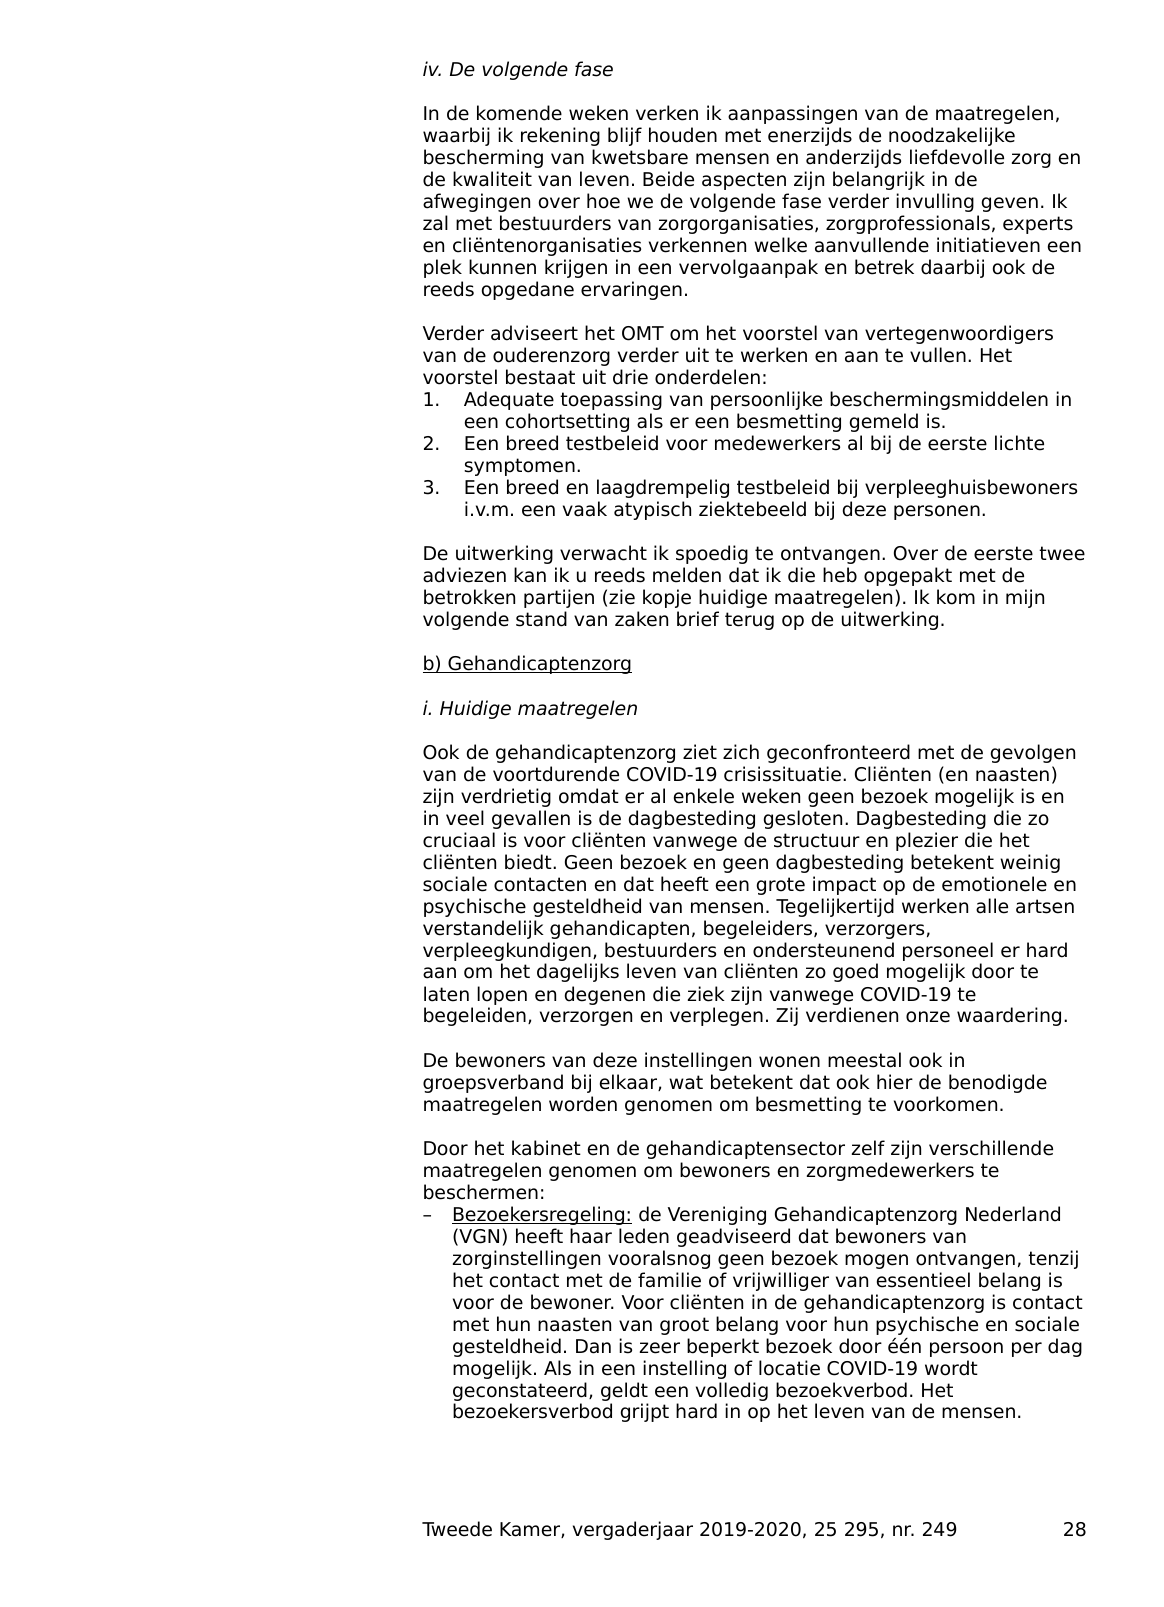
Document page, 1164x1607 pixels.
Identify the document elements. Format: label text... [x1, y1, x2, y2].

text De uitwerking verwacht ik spoedig te ontvangen. Over de eerste twee adviezen kan ik u reeds melden dat ik die heb opgepakt met de betrokken partijen (zie kopje huidige maatregelen). Ik kom in mijn volgende stand van zaken brief terug op de uitwerking. [422, 543, 1087, 631]
subtitle b) Gehandicaptenzorg [422, 653, 1087, 675]
subtitle i. Huidige maatregelen [422, 697, 1087, 719]
subtitle iv. De volgende fase [422, 59, 1087, 81]
text 3. Een breed en laagdrempelig testbeleid bij verpleeghuisbewoners i.v.m. een vaak atypisch ziektebeeld bij deze personen. [422, 477, 1087, 521]
text Door het kabinet en de gehandicaptensector zelf zijn verschillende maatregelen genomen om bewoners en zorgmedewerkers te beschermen: [422, 1138, 1087, 1204]
text In de komende weken verken ik aanpassingen van de maatregelen, waarbij ik rekening blijf houden met enerzijds de noodzakelijke bescherming van kwetsbare mensen en anderzijds liefdevolle zorg en de kwaliteit van leven. Beide aspecten zijn belangrijk in de afwegingen over hoe we de volgende fase verder invulling geven. Ik zal met bestuurders van zorgorganisaties, zorgprofessionals, experts en cliëntenorganisaties verkennen welke aanvullende initiatieven een plek kunnen krijgen in een vervolgaanpak en betrek daarbij ook de reeds opgedane ervaringen. [422, 103, 1087, 301]
text – Bezoekersregeling: de Vereniging Gehandicaptenzorg Nederland (VGN) heeft haar leden geadviseerd dat bewoners van zorginstellingen vooralsnog geen bezoek mogen ontvangen, tenzij het contact met de familie of vrijwilliger van essentieel belang is voor de bewoner. Voor cliënten in de gehandicaptenzorg is contact met hun naasten van groot belang voor hun psychische en sociale gesteldheid. Dan is zeer beperkt bezoek door één persoon per dag mogelijk. Als in een instelling of locatie COVID-19 wordt geconstateerd, geldt een volledig bezoekverbod. Het bezoekersverbod grijpt hard in op het leven van de mensen. [422, 1204, 1087, 1423]
text De bewoners van deze instellingen wonen meestal ook in groepsverband bij elkaar, wat betekent dat ook hier de benodigde maatregelen worden genomen om besmetting te voorkomen. [422, 1049, 1087, 1116]
text Verder adviseert het OMT om het voorstel van vertegenwoordigers van de ouderenzorg verder uit te werken en aan te vullen. Het voorstel bestaat uit drie onderdelen: [422, 323, 1087, 389]
text Ook de gehandicaptenzorg ziet zich geconfronteerd met de gevolgen van de voortdurende COVID-19 crisissituatie. Cliënten (en naasten) zijn verdrietig omdat er al enkele weken geen bezoek mogelijk is en in veel gevallen is de dagbesteding gesloten. Dagbesteding die zo cruciaal is voor cliënten vanwege de structuur en plezier die het cliënten biedt. Geen bezoek en geen dagbesteding betekent weinig sociale contacten en dat heeft een grote impact op de emotionele en psychische gesteldheid van mensen. Tegelijkertijd werken alle artsen verstandelijk gehandicapten, begeleiders, verzorgers, verpleegkundigen, bestuurders en ondersteunend personeel er hard aan om het dagelijks leven van cliënten zo goed mogelijk door te laten lopen en degenen die ziek zijn vanwege COVID-19 te begeleiden, verzorgen en verplegen. Zij verdienen onze waardering. [422, 742, 1087, 1027]
text 2. Een breed testbeleid voor medewerkers al bij de eerste lichte symptomen. [422, 433, 1087, 477]
text 1. Adequate toepassing van persoonlijke beschermingsmiddelen in een cohortsetting als er een besmetting gemeld is. [422, 389, 1087, 433]
